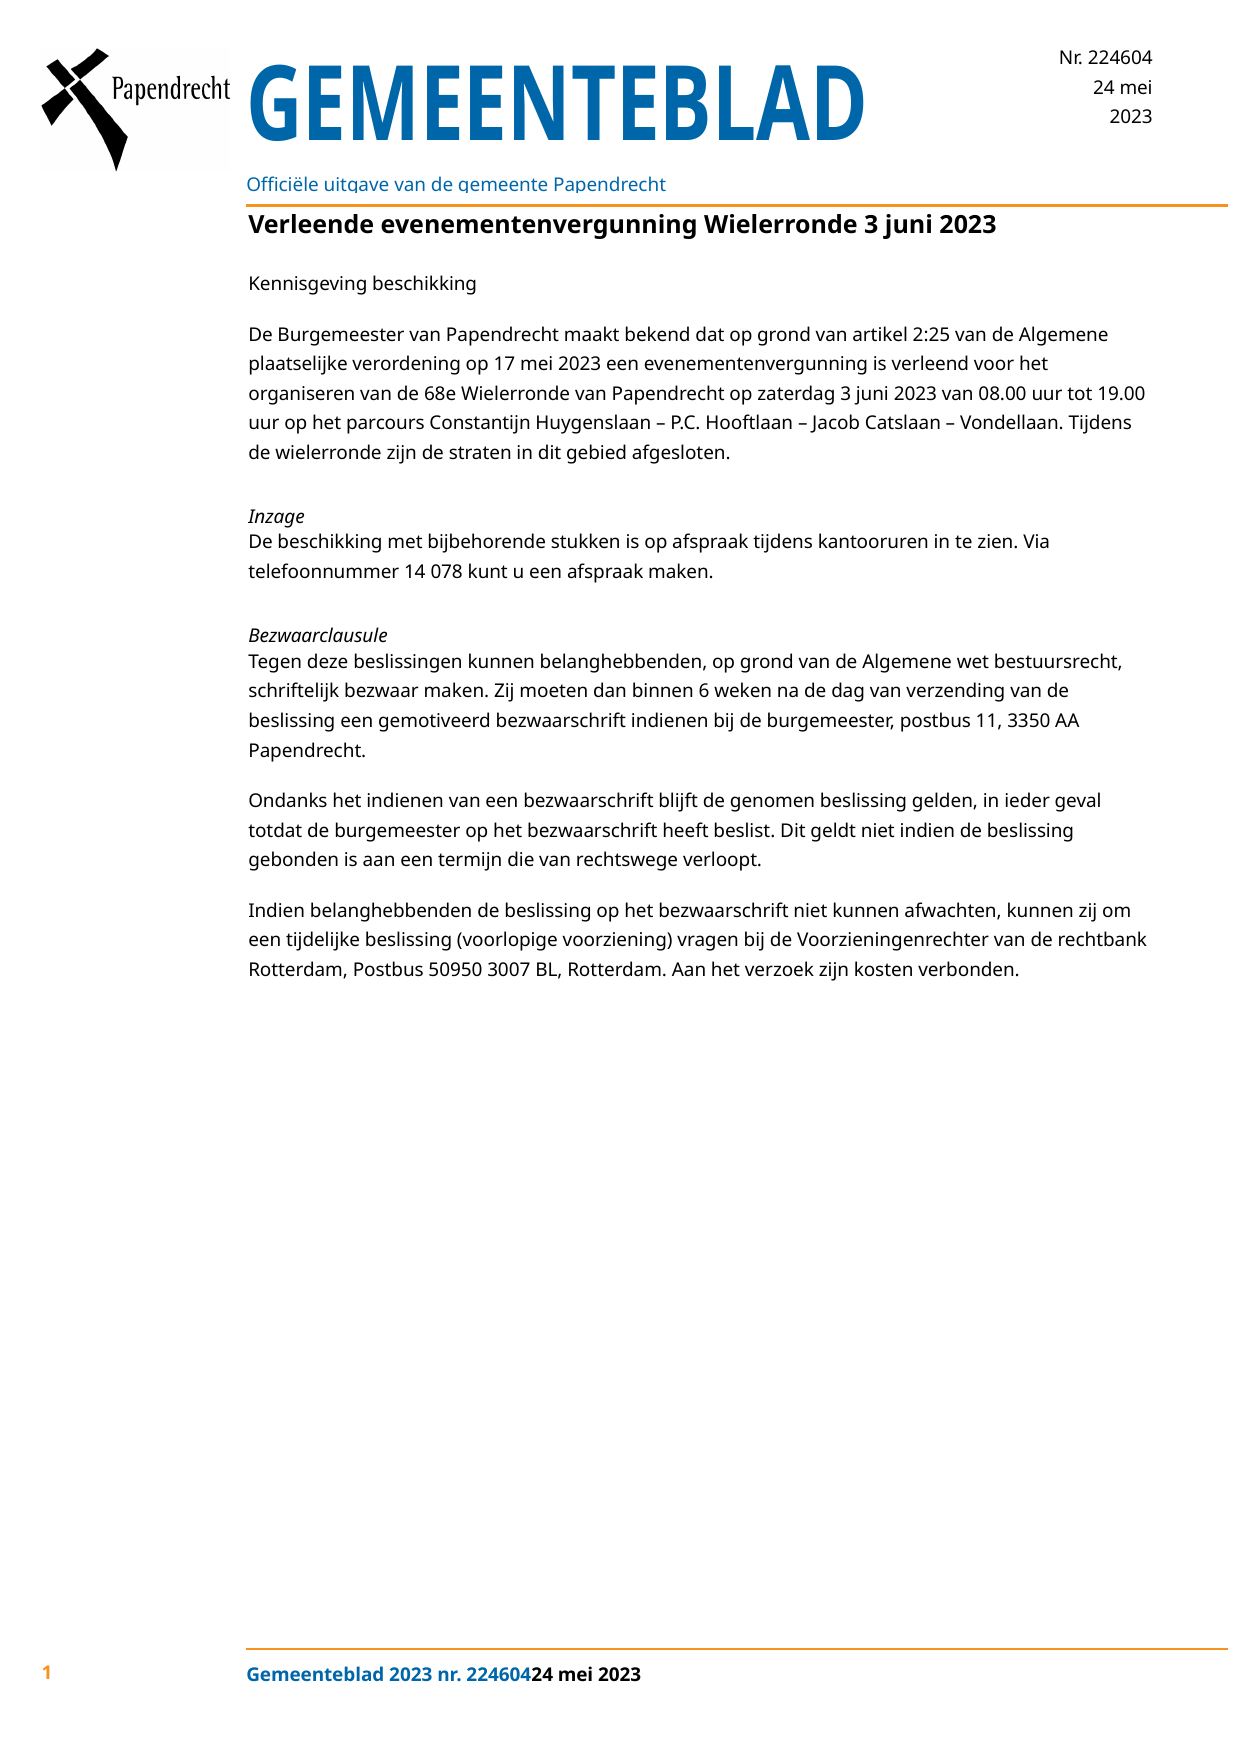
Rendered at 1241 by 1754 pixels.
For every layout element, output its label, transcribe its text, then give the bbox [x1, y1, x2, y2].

text Indien belanghebbenden de beslissing op het bezwaarschrift niet kunnen afwachten, kunnen zij om een tijdelijke beslissing (voorlopige voorziening) vragen bij de Voorzieningenrechter van de rechtbank Rotterdam, Postbus 50950 3007 BL, Rotterdam. Aan het verzoek zijn kosten verbonden. [248, 897, 1152, 982]
text Ondanks het indienen van een bezwaarschrift blijft de genomen beslissing gelden, in ieder geval totdat de burgemeester op het bezwaarschrift heeft beslist. Dit geldt niet indien de beslissing gebonden is aan een termijn die van rechtswege verloopt. [248, 787, 1152, 872]
text Inzage [248, 503, 1152, 529]
text Verleende evenementenvergunning Wielerronde 3 juni 2023 [248, 207, 1152, 241]
text De beschikking met bijbehorende stukken is op afspraak tijdens kantooruren in te zien. Via telefoonnummer 14 078 kunt u een afspraak maken. [248, 529, 1152, 584]
text Kennisgeving beschikking [248, 270, 1152, 296]
text De Burgemeester van Papendrecht maakt bekend dat op grond van artikel 2:25 van de Algemene plaatselijke verordening op 17 mei 2023 een evenementenvergunning is verleend voor het organiseren van de 68e Wielerronde van Papendrecht op zaterdag 3 juni 2023 van 08.00 uur tot 19.00 uur op het parcours Constantijn Huygenslaan – P.C. Hooftlaan – Jacob Catslaan – Vondellaan. Tijdens de wielerronde zijn de straten in dit gebied afgesloten. [248, 321, 1152, 465]
text Bezwaarclausule [248, 622, 1152, 648]
text Tegen deze beslissingen kunnen belanghebbenden, op grond van de Algemene wet bestuursrecht, schriftelijk bezwaar maken. Zij moeten dan binnen 6 weken na de dag van verzending van de beslissing een gemotiveerd bezwaarschrift indienen bij de burgemeester, postbus 11, 3350 AA Papendrecht. [248, 648, 1152, 762]
picture [41, 47, 231, 172]
